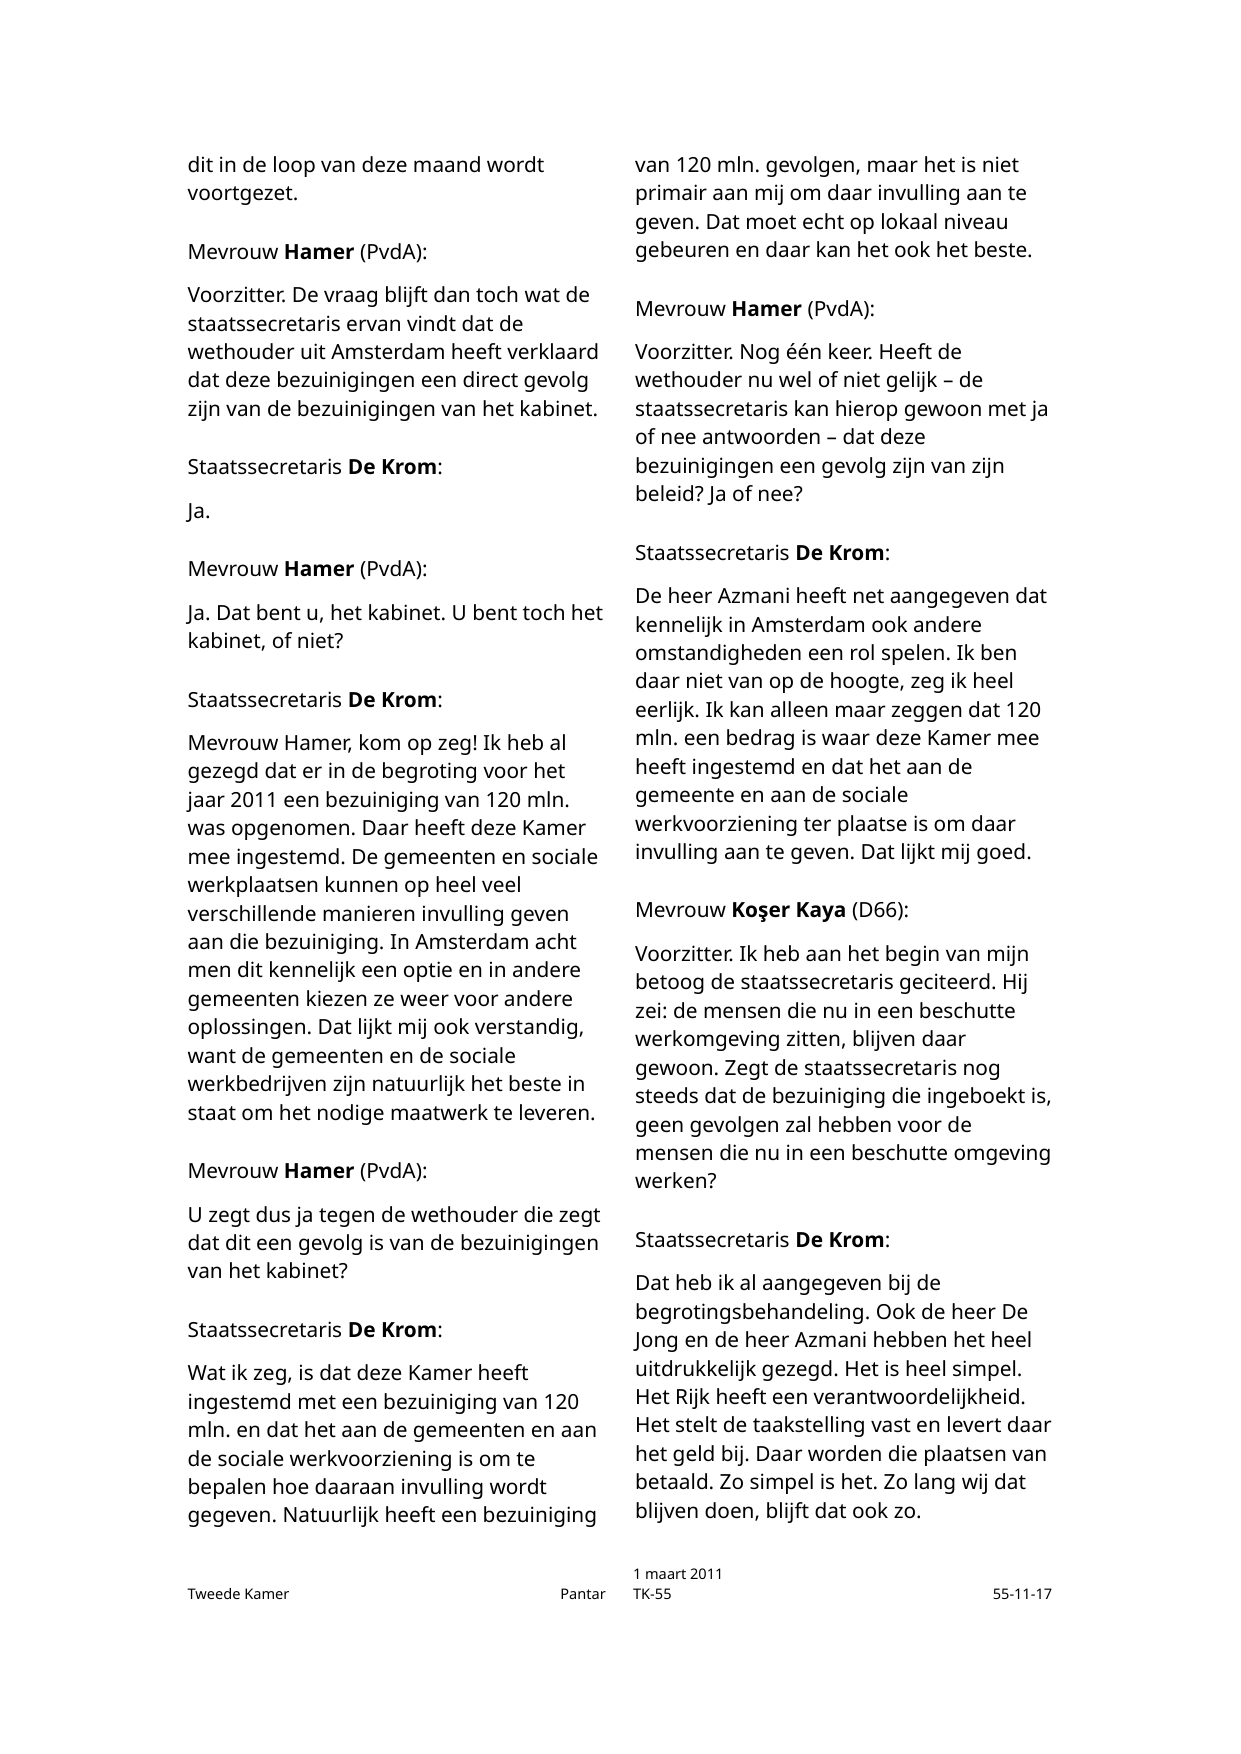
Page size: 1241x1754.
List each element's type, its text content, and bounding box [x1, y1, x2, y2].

text Voorzitter. Nog één keer. Heeft de wethouder nu wel of niet gelijk – de staatssecretaris kan hierop gewoon met ja of nee antwoorden – dat deze bezuinigingen een gevolg zijn van zijn beleid? Ja of nee? [635, 337, 1053, 508]
text Mevrouw Hamer (PvdA): [187, 554, 605, 583]
text Voorzitter. Ik heb aan het begin van mijn betoog de staatssecretaris geciteerd. Hij zei: de mensen die nu in een beschutte werkomgeving zitten, blijven daar gewoon. Zegt de staatssecretaris nog steeds dat de bezuiniging die ingeboekt is, geen gevolgen zal hebben voor de mensen die nu in een beschutte omgeving werken? [635, 939, 1053, 1195]
text dit in de loop van deze maand wordt voortgezet. [187, 150, 605, 207]
text Staatssecretaris De Krom: [635, 1225, 1053, 1253]
text Wat ik zeg, is dat deze Kamer heeft ingestemd met een bezuiniging van 120 mln. en dat het aan de gemeenten en aan de sociale werkvoorziening is om te bepalen hoe daaraan invulling wordt gegeven. Natuurlijk heeft een bezuiniging [187, 1358, 605, 1529]
text Ja. Dat bent u, het kabinet. U bent toch het kabinet, of niet? [187, 598, 605, 655]
text van 120 mln. gevolgen, maar het is niet primair aan mij om daar invulling aan te geven. Dat moet echt op lokaal niveau gebeuren en daar kan het ook het beste. [635, 150, 1053, 264]
text U zegt dus ja tegen de wethouder die zegt dat dit een gevolg is van de bezuinigingen van het kabinet? [187, 1200, 605, 1285]
text Ja. [187, 496, 605, 524]
text Staatssecretaris De Krom: [187, 452, 605, 481]
text Voorzitter. De vraag blijft dan toch wat de staatssecretaris ervan vindt dat de wethouder uit Amsterdam heeft verklaard dat deze bezuinigingen een direct gevolg zijn van de bezuinigingen van het kabinet. [187, 280, 605, 422]
text Dat heb ik al aangegeven bij de begrotingsbehandeling. Ook de heer De Jong en de heer Azmani hebben het heel uitdrukkelijk gezegd. Het is heel simpel. Het Rijk heeft een verantwoordelijkheid. Het stelt de taakstelling vast en levert daar het geld bij. Daar worden die plaatsen van betaald. Zo simpel is het. Zo lang wij dat blijven doen, blijft dat ook zo. [635, 1268, 1053, 1524]
text De heer Azmani heeft net aangegeven dat kennelijk in Amsterdam ook andere omstandigheden een rol spelen. Ik ben daar niet van op de hoogte, zeg ik heel eerlijk. Ik kan alleen maar zeggen dat 120 mln. een bedrag is waar deze Kamer mee heeft ingestemd en dat het aan de gemeente en aan de sociale werkvoorziening ter plaatse is om daar invulling aan te geven. Dat lijkt mij goed. [635, 581, 1053, 866]
text Staatssecretaris De Krom: [187, 685, 605, 713]
text Mevrouw Koşer Kaya (D66): [635, 896, 1053, 924]
text Staatssecretaris De Krom: [635, 538, 1053, 566]
text Mevrouw Hamer (PvdA): [187, 237, 605, 265]
text Mevrouw Hamer, kom op zeg! Ik heb al gezegd dat er in de begroting voor het jaar 2011 een bezuiniging van 120 mln. was opgenomen. Daar heeft deze Kamer mee ingestemd. De gemeenten en sociale werkplaatsen kunnen op heel veel verschillende manieren invulling geven aan die bezuiniging. In Amsterdam acht men dit kennelijk een optie en in andere gemeenten kiezen ze weer voor andere oplossingen. Dat lijkt mij ook verstandig, want de gemeenten en de sociale werkbedrijven zijn natuurlijk het beste in staat om het nodige maatwerk te leveren. [187, 728, 605, 1126]
text Mevrouw Hamer (PvdA): [635, 294, 1053, 322]
text Mevrouw Hamer (PvdA): [187, 1156, 605, 1185]
text Staatssecretaris De Krom: [187, 1315, 605, 1343]
